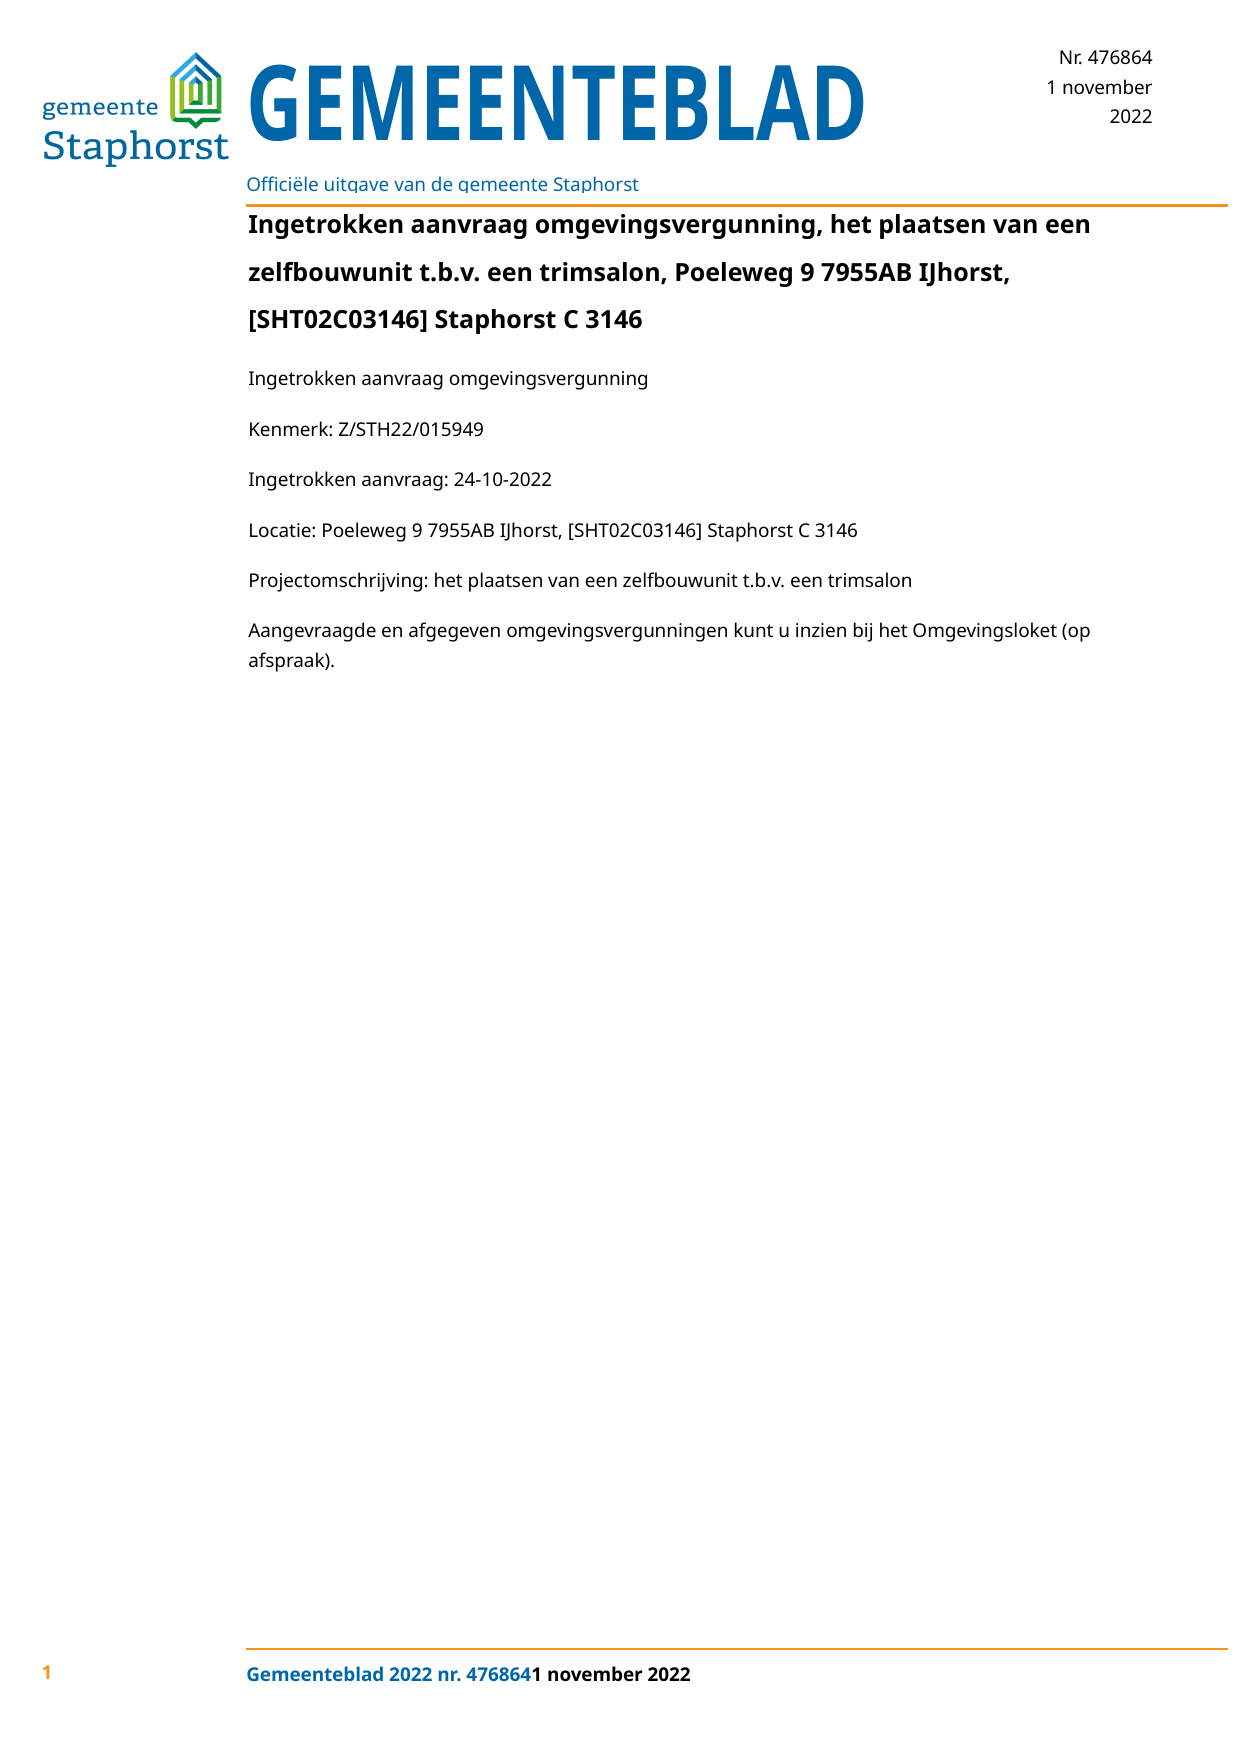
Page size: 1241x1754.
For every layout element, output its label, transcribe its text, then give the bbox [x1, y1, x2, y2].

text Projectomschrijving: het plaatsen van een zelfbouwunit t.b.v. een trimsalon [248, 567, 1152, 593]
text Aangevraagde en afgegeven omgevingsvergunningen kunt u inzien bij het Omgevingsloket (op afspraak). [248, 618, 1152, 673]
text Kenmerk: Z/STH22/015949 [248, 416, 1152, 442]
text Ingetrokken aanvraag omgevingsvergunning [248, 366, 1152, 391]
picture [41, 47, 231, 172]
text Locatie: Poeleweg 9 7955AB IJhorst, [SHT02C03146] Staphorst C 3146 [248, 517, 1152, 542]
text Ingetrokken aanvraag: 24-10-2022 [248, 466, 1152, 492]
text Ingetrokken aanvraag omgevingsvergunning, het plaatsen van een zelfbouwunit t.b.v. een trimsalon, Poeleweg 9 7955AB IJhorst, [SHT02C03146] Staphorst C 3146 [248, 207, 1152, 336]
